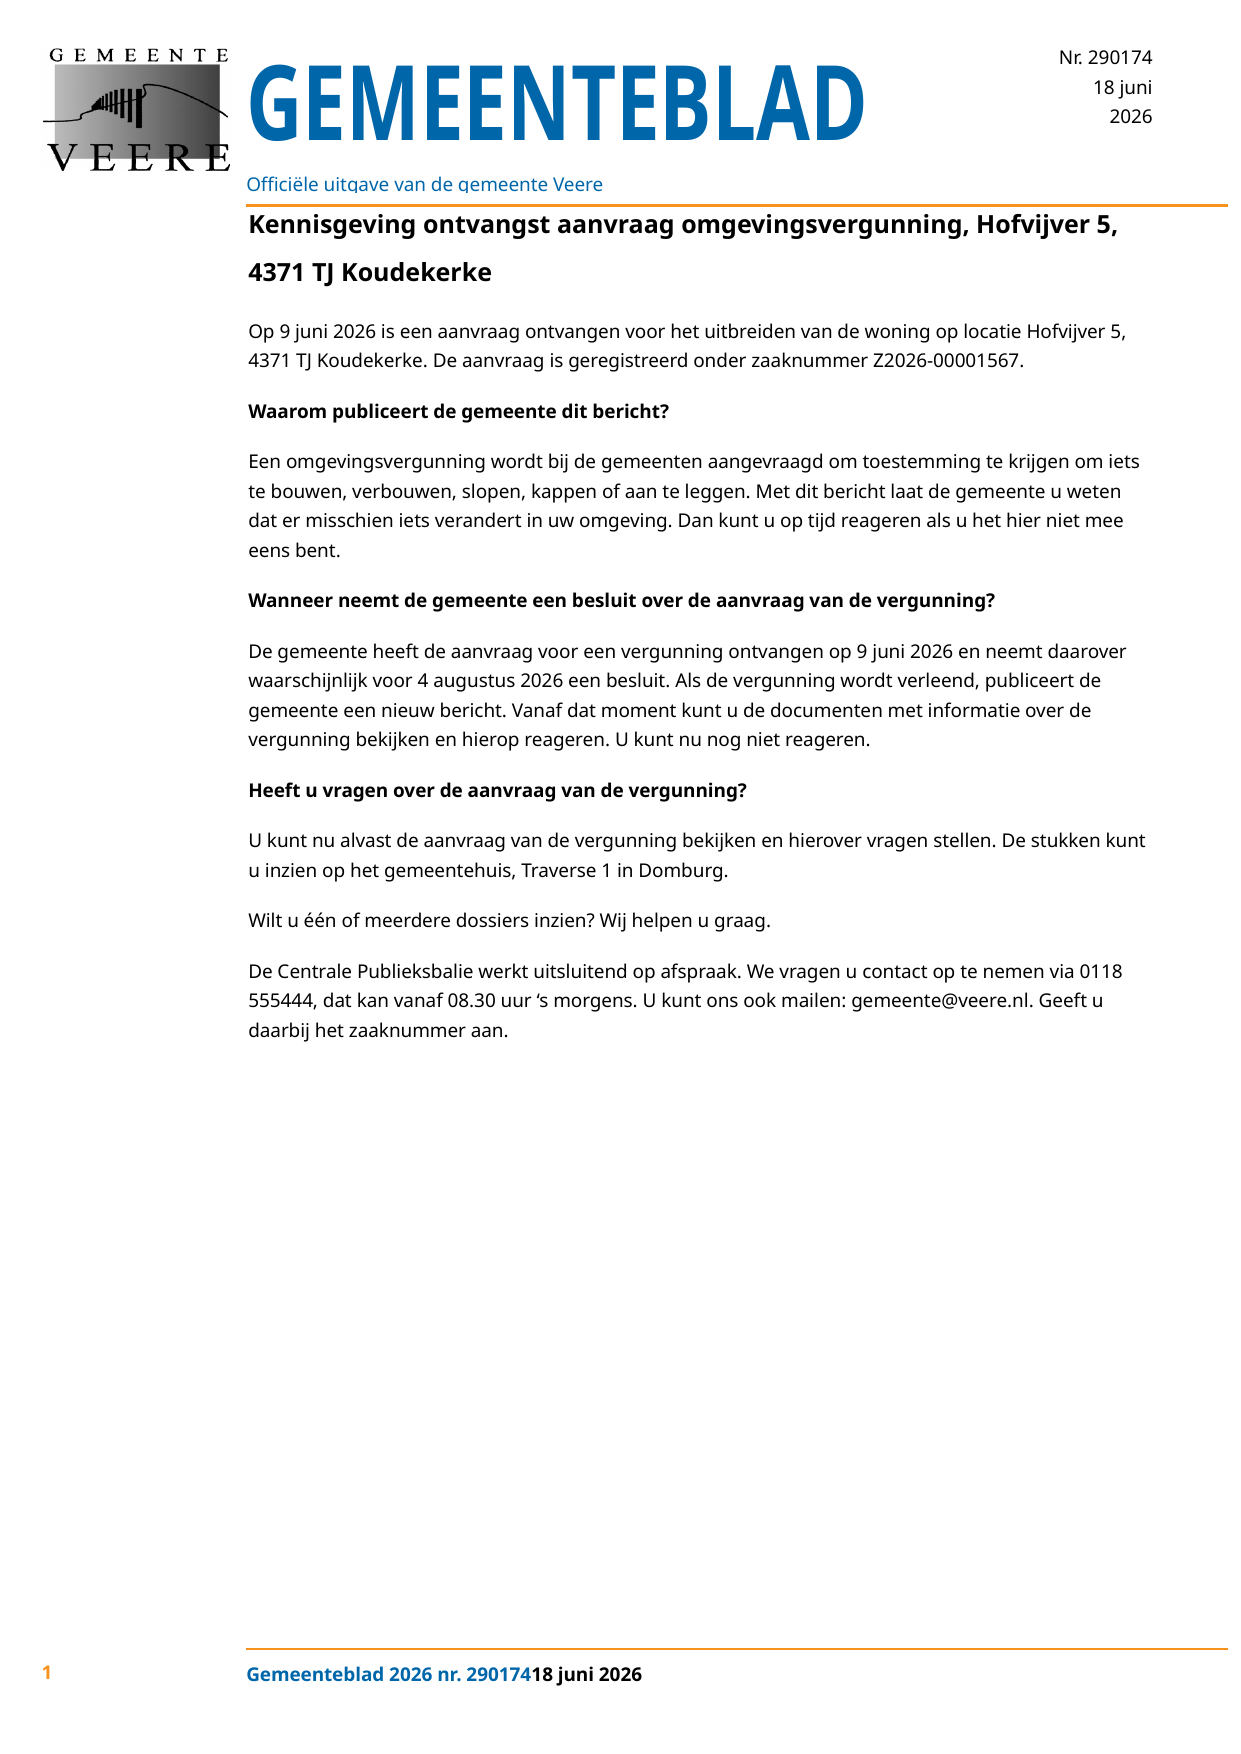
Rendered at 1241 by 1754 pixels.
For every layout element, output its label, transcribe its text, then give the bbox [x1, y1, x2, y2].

text U kunt nu alvast de aanvraag van de vergunning bekijken en hierover vragen stellen. De stukken kunt u inzien op het gemeentehuis, Traverse 1 in Domburg. [248, 827, 1152, 883]
text Wilt u één of meerdere dossiers inzien? Wij helpen u graag. [248, 907, 1152, 933]
text De Centrale Publieksbalie werkt uitsluitend op afspraak. We vragen u contact op te nemen via 0118 555444, dat kan vanaf 08.30 uur ‘s morgens. U kunt ons ook mailen: gemeente@veere.nl. Geeft u daarbij het zaaknummer aan. [248, 958, 1152, 1043]
text Wanneer neemt de gemeente een besluit over de aanvraag van de vergunning? [248, 587, 1152, 613]
text Waarom publiceert de gemeente dit bericht? [248, 398, 1152, 424]
text Op 9 juni 2026 is een aanvraag ontvangen voor het uitbreiden van de woning op locatie Hofvijver 5, 4371 TJ Koudekerke. De aanvraag is geregistreerd onder zaaknummer Z2026-00001567. [248, 318, 1152, 373]
text Heeft u vragen over de aanvraag van de vergunning? [248, 777, 1152, 803]
picture [41, 47, 231, 172]
text Een omgevingsvergunning wordt bij de gemeenten aangevraagd om toestemming te krijgen om iets te bouwen, verbouwen, slopen, kappen of aan te leggen. Met dit bericht laat de gemeente u weten dat er misschien iets verandert in uw omgeving. Dan kunt u op tijd reageren als u het hier niet mee eens bent. [248, 448, 1152, 563]
text De gemeente heeft de aanvraag voor een vergunning ontvangen op 9 juni 2026 en neemt daarover waarschijnlijk voor 4 augustus 2026 een besluit. Als de vergunning wordt verleend, publiceert de gemeente een nieuw bericht. Vanaf dat moment kunt u de documenten met informatie over de vergunning bekijken en hierop reageren. U kunt nu nog niet reageren. [248, 638, 1152, 752]
text Kennisgeving ontvangst aanvraag omgevingsvergunning, Hofvijver 5, 4371 TJ Koudekerke [248, 207, 1152, 288]
